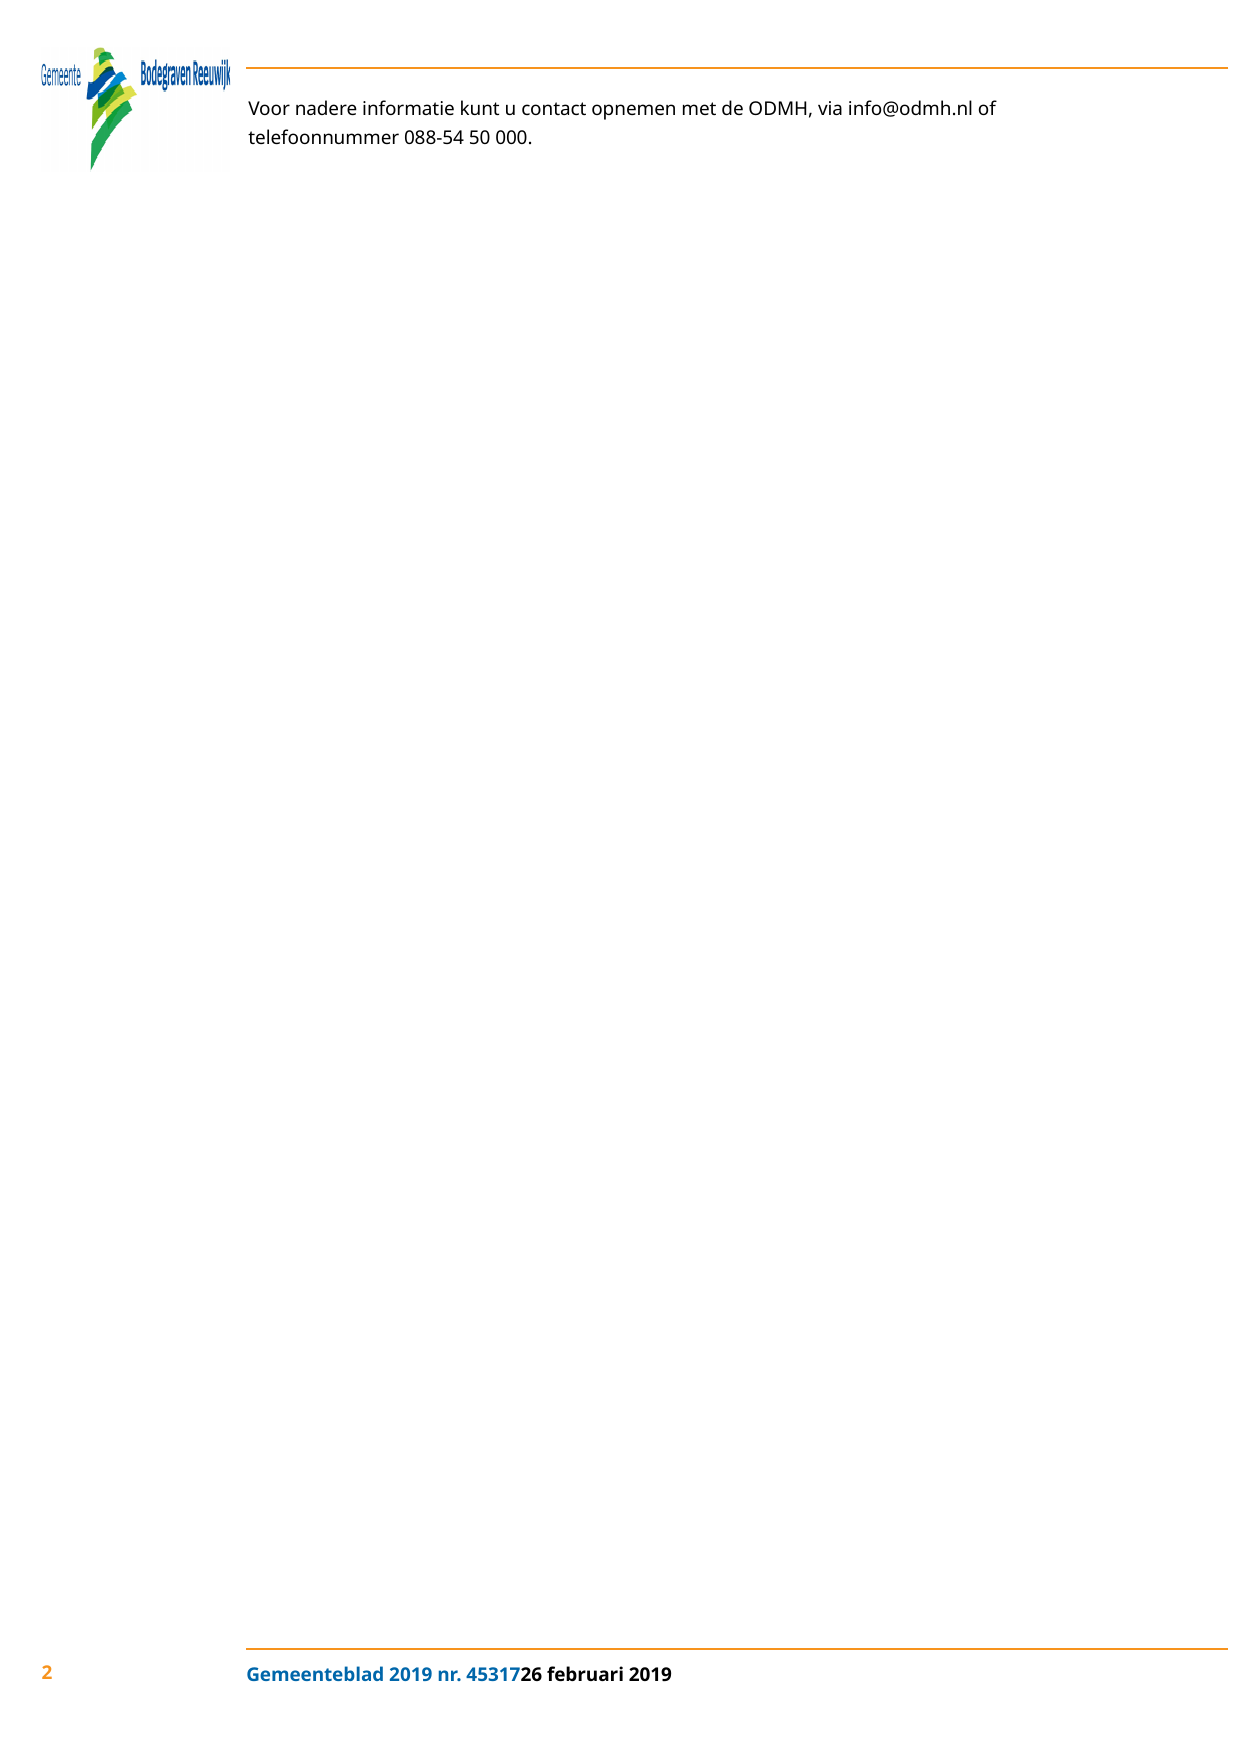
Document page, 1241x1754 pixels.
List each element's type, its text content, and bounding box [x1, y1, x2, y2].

text Voor nadere informatie kunt u contact opnemen met de ODMH, via info@odmh.nl of telefoonnummer 088-54 50 000. [248, 95, 1152, 150]
picture [41, 47, 231, 172]
